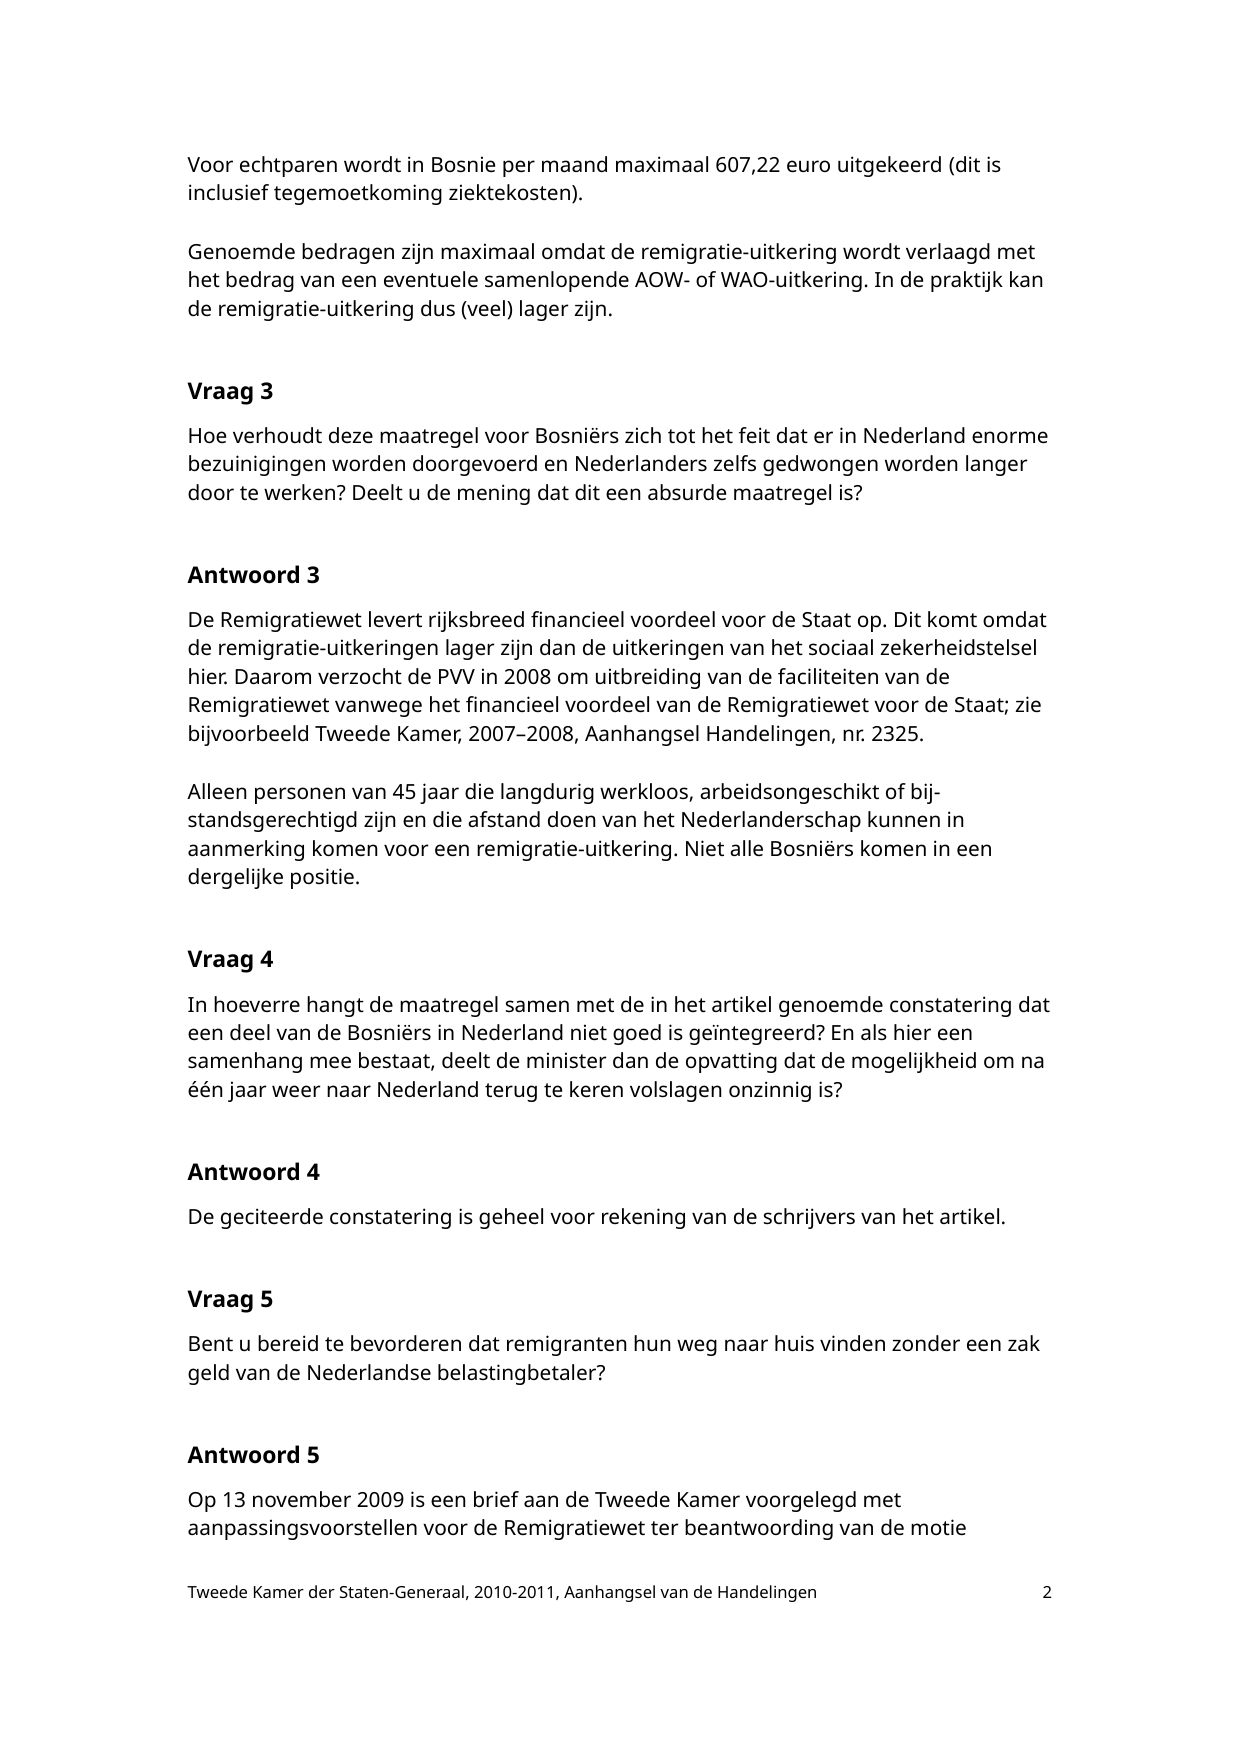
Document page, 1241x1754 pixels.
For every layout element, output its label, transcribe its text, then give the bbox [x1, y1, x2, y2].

text Bent u bereid te bevorderen dat remigranten hun weg naar huis vinden zonder een zak geld van de Nederlandse belastingbetaler? [187, 1329, 1053, 1386]
text Op 13 november 2009 is een brief aan de Tweede Kamer voorgelegd met aanpassingsvoorstellen voor de Remigratiewet ter beantwoording van de motie [187, 1485, 1053, 1542]
subtitle Antwoord 4 [187, 1156, 1053, 1187]
text Genoemde bedragen zijn maximaal omdat de remigratie-uitkering wordt verlaagd met het bedrag van een eventuele samenlopende AOW- of WAO-uitkering. In de praktijk kan de remigratie-uitkering dus (veel) lager zijn. [187, 237, 1053, 322]
subtitle Vraag 4 [187, 943, 1053, 975]
text Hoe verhoudt deze maatregel voor Bosniërs zich tot het feit dat er in Nederland enorme bezuinigingen worden doorgevoerd en Nederlanders zelfs gedwongen worden langer door te werken? Deelt u de mening dat dit een absurde maatregel is? [187, 421, 1053, 506]
text De geciteerde constatering is geheel voor rekening van de schrijvers van het artikel. [187, 1202, 1053, 1231]
text Voor echtparen wordt in Bosnie per maand maximaal 607,22 euro uitgekeerd (dit is inclusief tegemoetkoming ziektekosten). [187, 150, 1053, 207]
text Alleen personen van 45 jaar die langdurig werkloos, arbeidsongeschikt of bij-standsgerechtigd zijn en die afstand doen van het Nederlanderschap kunnen in aanmerking komen voor een remigratie-uitkering. Niet alle Bosniërs komen in een dergelijke positie. [187, 777, 1053, 891]
subtitle Antwoord 3 [187, 559, 1053, 590]
subtitle Antwoord 5 [187, 1439, 1053, 1470]
text De Remigratiewet levert rijksbreed financieel voordeel voor de Staat op. Dit komt omdat de remigratie-uitkeringen lager zijn dan de uitkeringen van het sociaal zekerheidstelsel hier. Daarom verzocht de PVV in 2008 om uitbreiding van de faciliteiten van de Remigratiewet vanwege het financieel voordeel van de Remigratiewet voor de Staat; zie bijvoorbeeld Tweede Kamer, 2007–2008, Aanhangsel Handelingen, nr. 2325. [187, 605, 1053, 747]
subtitle Vraag 5 [187, 1283, 1053, 1314]
text In hoeverre hangt de maatregel samen met de in het artikel genoemde constatering dat een deel van de Bosniërs in Nederland niet goed is geïntegreerd? En als hier een samenhang mee bestaat, deelt de minister dan de opvatting dat de mogelijkheid om na één jaar weer naar Nederland terug te keren volslagen onzinnig is? [187, 990, 1053, 1103]
subtitle Vraag 3 [187, 375, 1053, 406]
